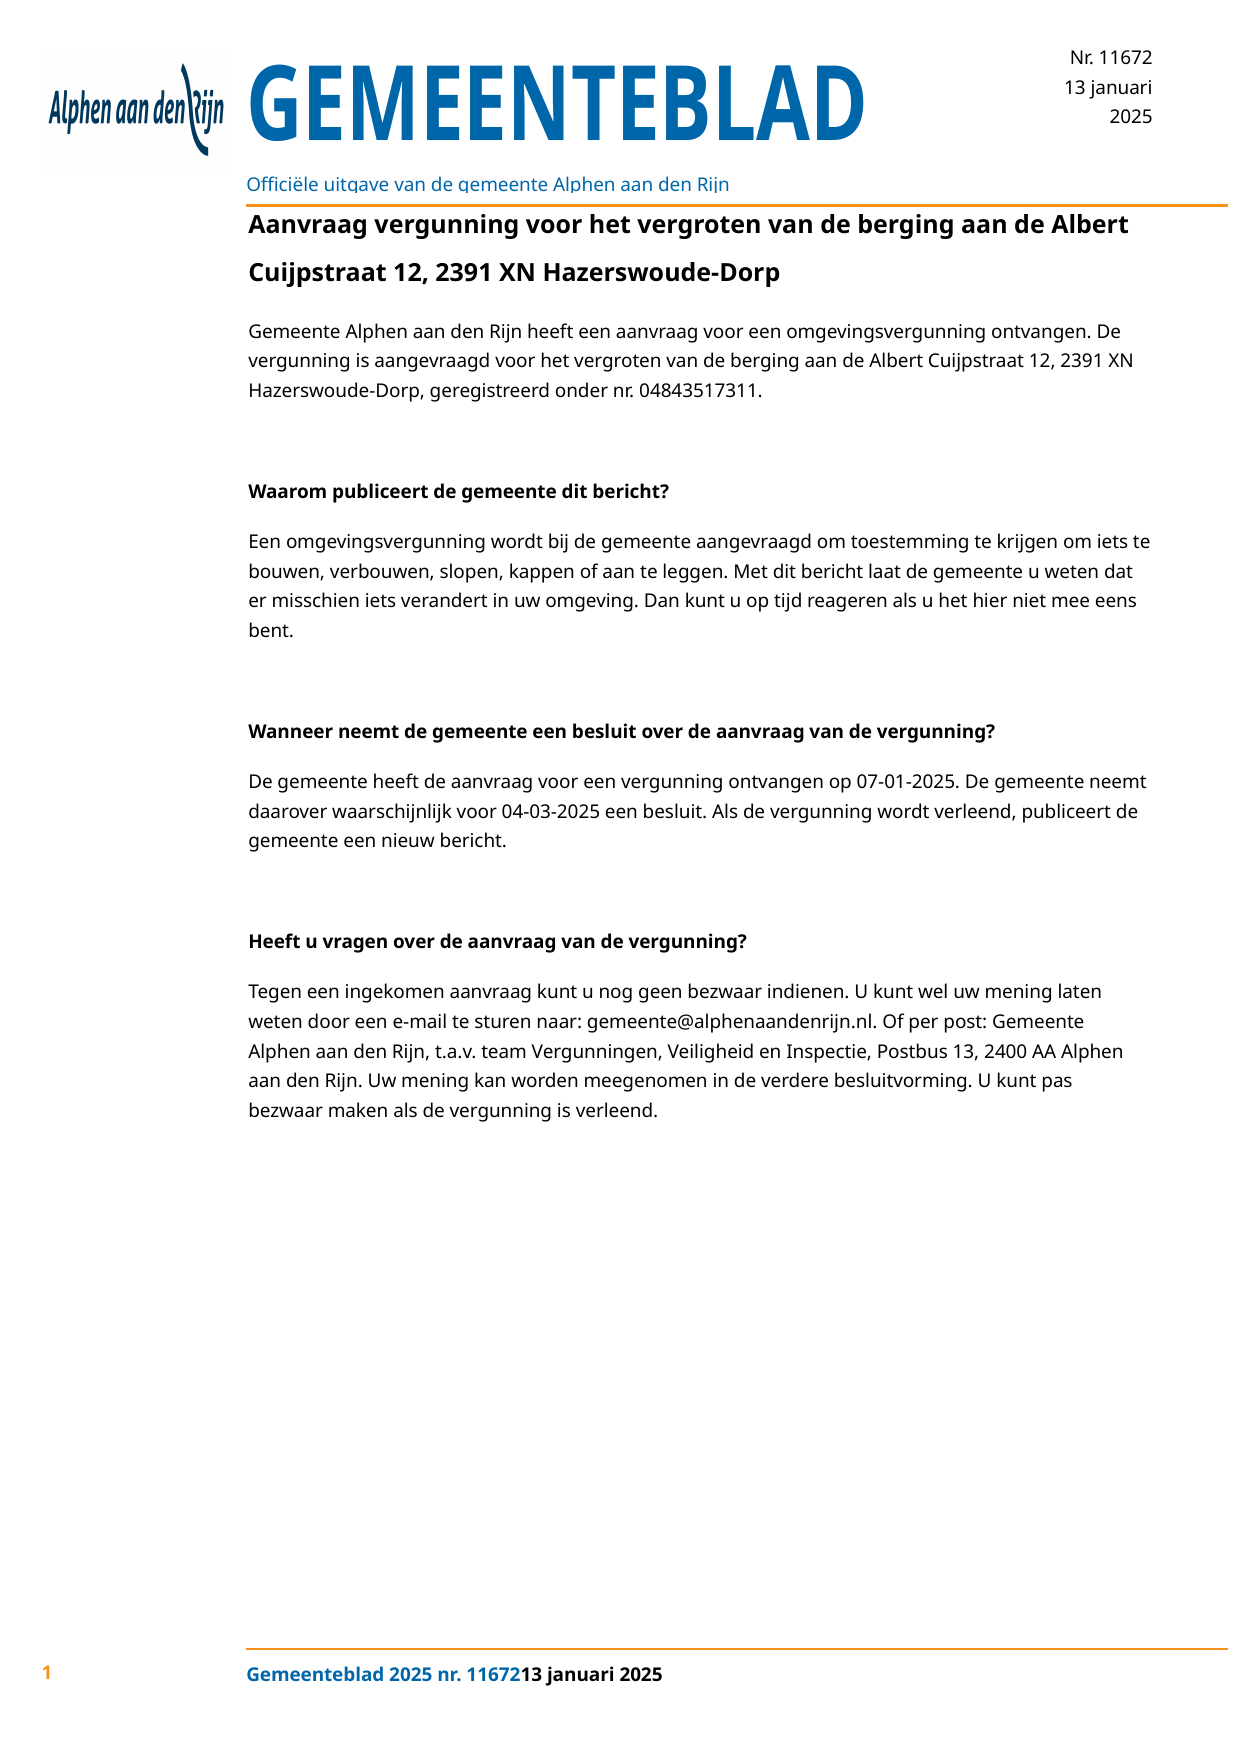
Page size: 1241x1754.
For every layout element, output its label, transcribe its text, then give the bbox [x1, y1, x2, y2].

text Waarom publiceert de gemeente dit bericht? [248, 478, 1152, 504]
text Heeft u vragen over de aanvraag van de vergunning? [248, 928, 1152, 954]
text Een omgevingsvergunning wordt bij de gemeente aangevraagd om toestemming te krijgen om iets te bouwen, verbouwen, slopen, kappen of aan te leggen. Met dit bericht laat de gemeente u weten dat er misschien iets verandert in uw omgeving. Dan kunt u op tijd reageren als u het hier niet mee eens bent. [248, 528, 1152, 643]
text Gemeente Alphen aan den Rijn heeft een aanvraag voor een omgevingsvergunning ontvangen. De vergunning is aangevraagd voor het vergroten van de berging aan de Albert Cuijpstraat 12, 2391 XN Hazerswoude-Dorp, geregistreerd onder nr. 04843517311. [248, 318, 1152, 403]
text Aanvraag vergunning voor het vergroten van de berging aan de Albert Cuijpstraat 12, 2391 XN Hazerswoude-Dorp [248, 207, 1152, 288]
text De gemeente heeft de aanvraag voor een vergunning ontvangen op 07-01-2025. De gemeente neemt daarover waarschijnlijk voor 04-03-2025 een besluit. Als de vergunning wordt verleend, publiceert de gemeente een nieuw bericht. [248, 768, 1152, 853]
text Wanneer neemt de gemeente een besluit over de aanvraag van de vergunning? [248, 718, 1152, 744]
picture [41, 47, 231, 172]
text Tegen een ingekomen aanvraag kunt u nog geen bezwaar indienen. U kunt wel uw mening laten weten door een e-mail te sturen naar: gemeente@alphenaandenrijn.nl. Of per post: Gemeente Alphen aan den Rijn, t.a.v. team Vergunningen, Veiligheid en Inspectie, Postbus 13, 2400 AA Alphen aan den Rijn. Uw mening kan worden meegenomen in de verdere besluitvorming. U kunt pas bezwaar maken als de vergunning is verleend. [248, 979, 1152, 1123]
